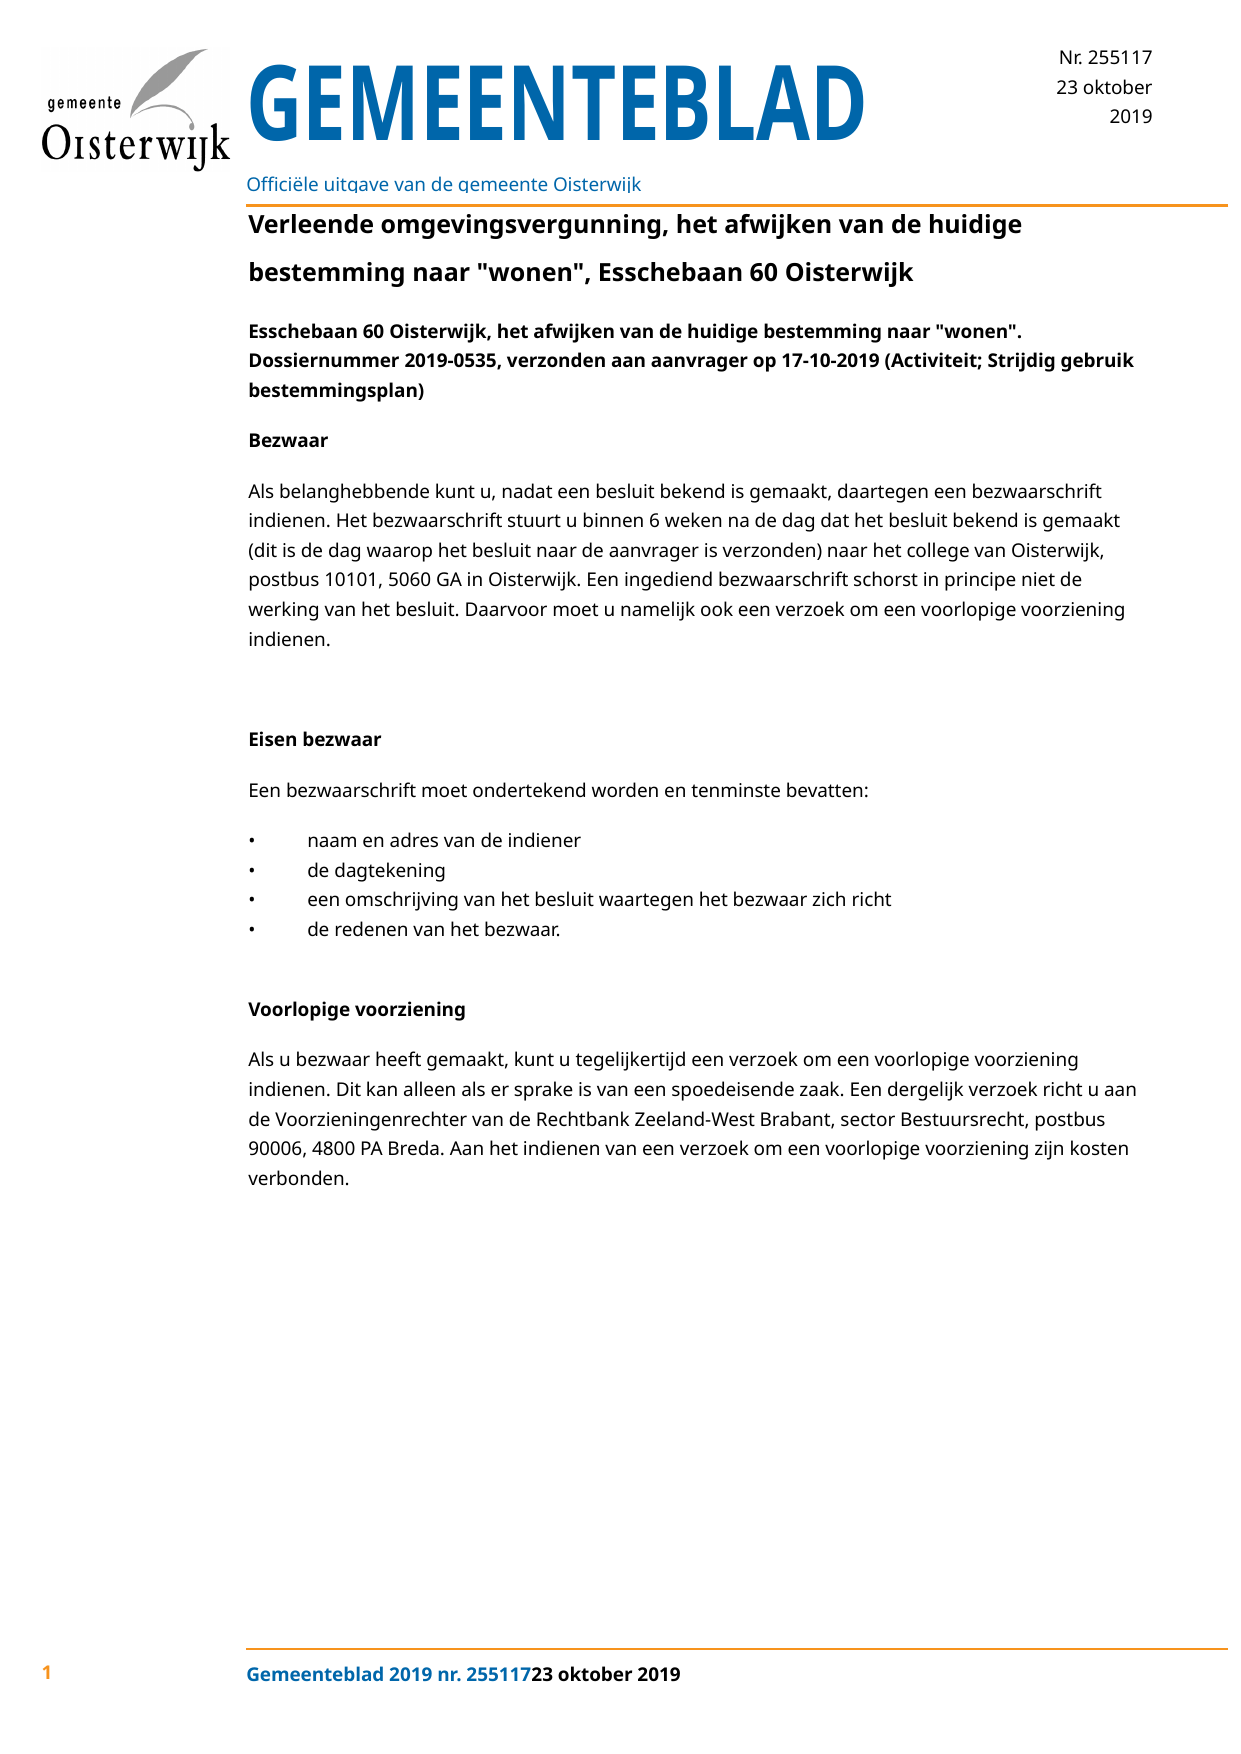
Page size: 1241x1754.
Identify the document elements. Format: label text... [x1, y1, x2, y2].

text Als belanghebbende kunt u, nadat een besluit bekend is gemaakt, daartegen een bezwaarschrift indienen. Het bezwaarschrift stuurt u binnen 6 weken na de dag dat het besluit bekend is gemaakt (dit is de dag waarop het besluit naar de aanvrager is verzonden) naar het college van Oisterwijk, postbus 10101, 5060 GA in Oisterwijk. Een ingediend bezwaarschrift schorst in principe niet de werking van het besluit. Daarvoor moet u namelijk ook een verzoek om een voorlopige voorziening indienen. [248, 478, 1152, 652]
list een omschrijving van het besluit waartegen het bezwaar zich richt [248, 887, 1152, 912]
text Eisen bezwaar [248, 727, 1152, 752]
list de redenen van het bezwaar. [248, 916, 1152, 942]
text Bezwaar [248, 427, 1152, 453]
text Verleende omgevingsvergunning, het afwijken van de huidige bestemming naar "wonen", Esschebaan 60 Oisterwijk [248, 207, 1152, 288]
picture [41, 47, 231, 172]
text Als u bezwaar heeft gemaakt, kunt u tegelijkertijd een verzoek om een voorlopige voorziening indienen. Dit kan alleen als er sprake is van een spoedeisende zaak. Een dergelijk verzoek richt u aan de Voorzieningenrechter van de Rechtbank Zeeland-West Brabant, sector Bestuursrecht, postbus 90006, 4800 PA Breda. Aan het indienen van een verzoek om een voorlopige voorziening zijn kosten verbonden. [248, 1047, 1152, 1191]
text Voorlopige voorziening [248, 996, 1152, 1022]
text Een bezwaarschrift moet ondertekend worden en tenminste bevatten: [248, 777, 1152, 803]
list de dagtekening [248, 857, 1152, 883]
list naam en adres van de indiener [248, 827, 1152, 853]
text Esschebaan 60 Oisterwijk, het afwijken van de huidige bestemming naar "wonen". Dossiernummer 2019-0535, verzonden aan aanvrager op 17-10-2019 (Activiteit; Strijdig gebruik bestemmingsplan) [248, 318, 1152, 403]
